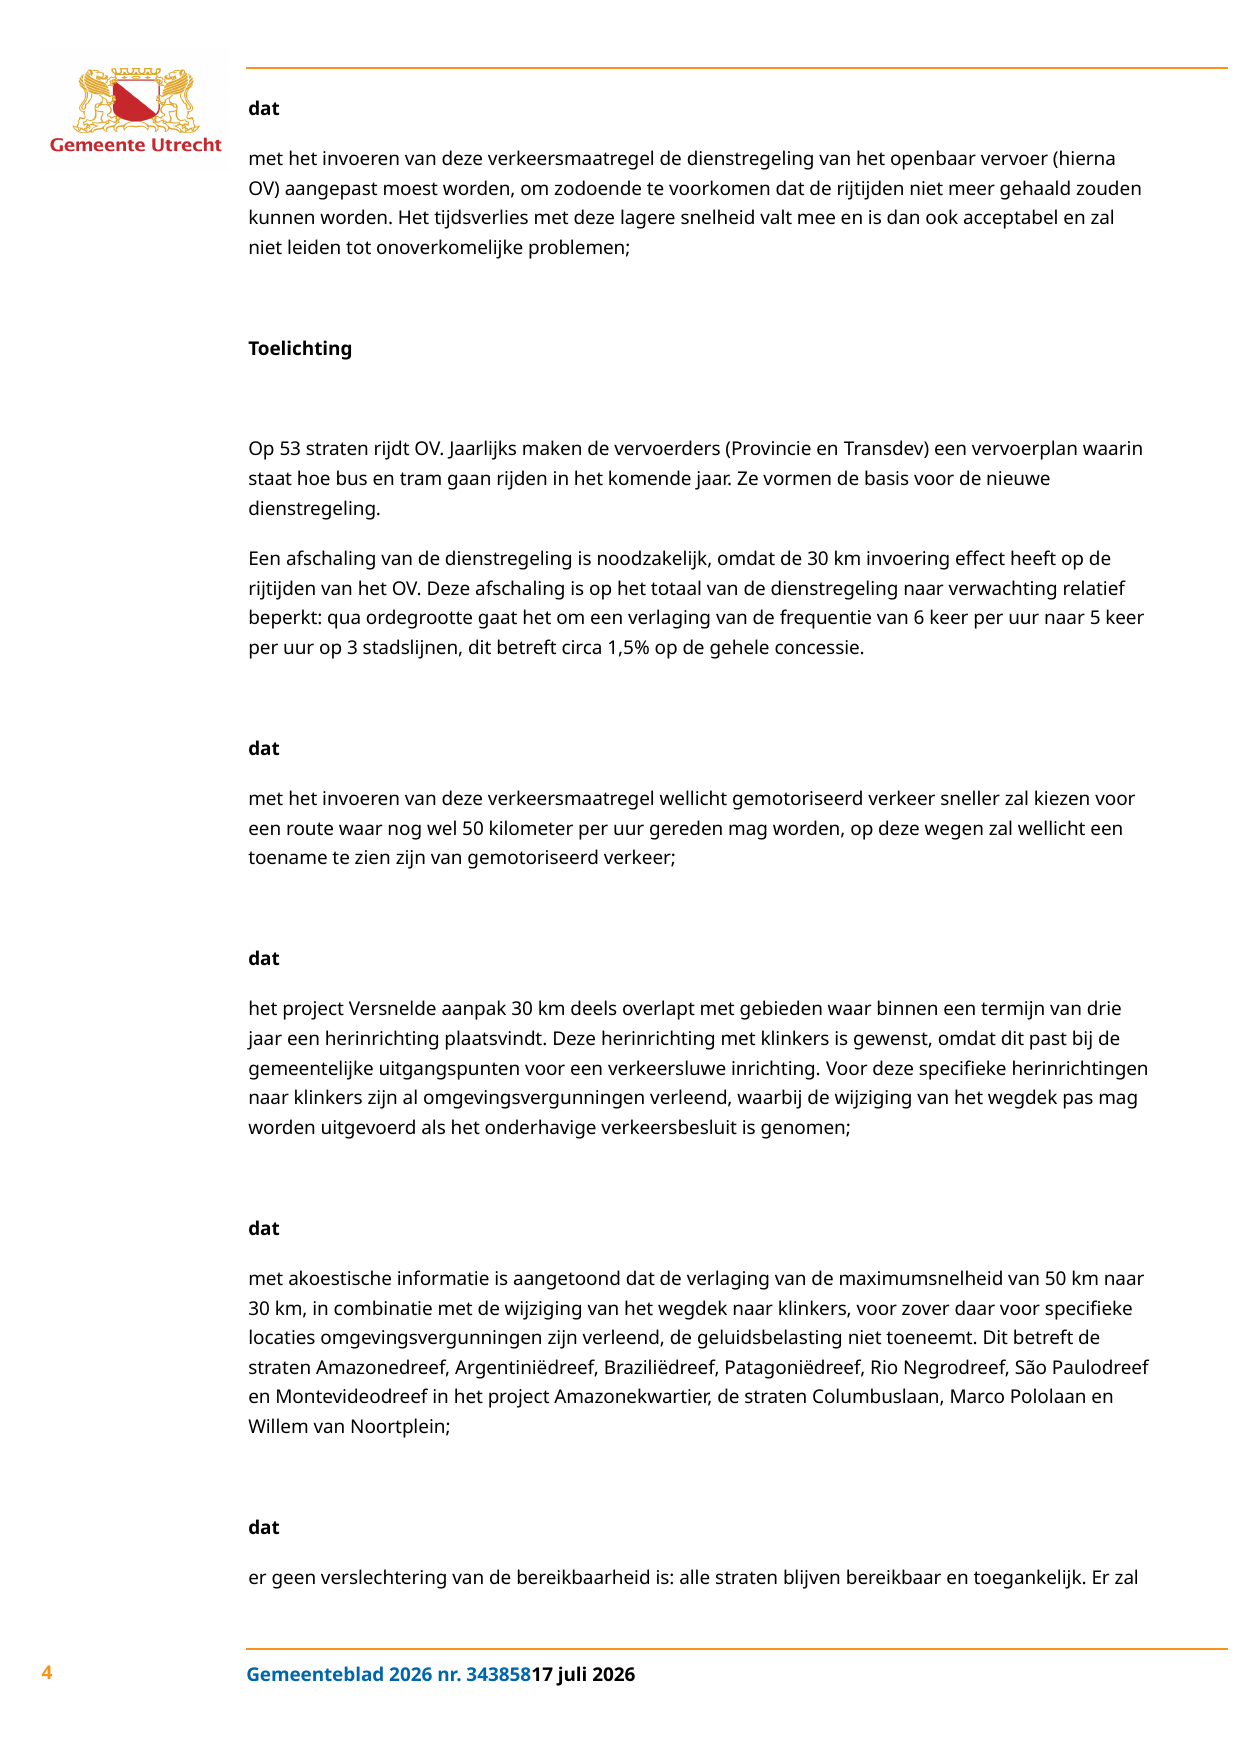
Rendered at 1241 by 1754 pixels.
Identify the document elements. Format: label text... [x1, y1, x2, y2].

text met het invoeren van deze verkeersmaatregel wellicht gemotoriseerd verkeer sneller zal kiezen voor een route waar nog wel 50 kilometer per uur gereden mag worden, op deze wegen zal wellicht een toename te zien zijn van gemotoriseerd verkeer; [248, 785, 1152, 870]
text dat [248, 1215, 1152, 1241]
picture [41, 47, 231, 172]
text met akoestische informatie is aangetoond dat de verlaging van de maximumsnelheid van 50 km naar 30 km, in combinatie met de wijziging van het wegdek naar klinkers, voor zover daar voor specifieke locaties omgevingsvergunningen zijn verleend, de geluidsbelasting niet toeneemt. Dit betreft de straten Amazonedreef, Argentiniëdreef, Braziliëdreef, Patagoniëdreef, Rio Negrodreef, São Paulodreef en Montevideodreef in het project Amazonekwartier, de straten Columbuslaan, Marco Pololaan en Willem van Noortplein; [248, 1265, 1152, 1439]
text Een afschaling van de dienstregeling is noodzakelijk, omdat de 30 km invoering effect heeft op de rijtijden van het OV. Deze afschaling is op het totaal van de dienstregeling naar verwachting relatief beperkt: qua ordegrootte gaat het om een verlaging van de frequentie van 6 keer per uur naar 5 keer per uur op 3 stadslijnen, dit betreft circa 1,5% op de gehele concessie. [248, 545, 1152, 660]
text het project Versnelde aanpak 30 km deels overlapt met gebieden waar binnen een termijn van drie jaar een herinrichting plaatsvindt. Deze herinrichting met klinkers is gewenst, omdat dit past bij de gemeentelijke uitgangspunten voor een verkeersluwe inrichting. Voor deze specifieke herinrichtingen naar klinkers zijn al omgevingsvergunningen verleend, waarbij de wijziging van het wegdek pas mag worden uitgevoerd als het onderhavige verkeersbesluit is genomen; [248, 996, 1152, 1140]
text er geen verslechtering van de bereikbaarheid is: alle straten blijven bereikbaar en toegankelijk. Er zal [248, 1564, 1152, 1590]
text Op 53 straten rijdt OV. Jaarlijks maken de vervoerders (Provincie en Transdev) een vervoerplan waarin staat hoe bus en tram gaan rijden in het komende jaar. Ze vormen de basis voor de nieuwe dienstregeling. [248, 436, 1152, 521]
text dat [248, 945, 1152, 971]
text dat [248, 735, 1152, 761]
text dat [248, 1514, 1152, 1540]
text dat [248, 95, 1152, 121]
text met het invoeren van deze verkeersmaatregel de dienstregeling van het openbaar vervoer (hierna OV) aangepast moest worden, om zodoende te voorkomen dat de rijtijden niet meer gehaald zouden kunnen worden. Het tijdsverlies met deze lagere snelheid valt mee en is dan ook acceptabel en zal niet leiden tot onoverkomelijke problemen; [248, 145, 1152, 260]
text Toelichting [248, 335, 1152, 361]
